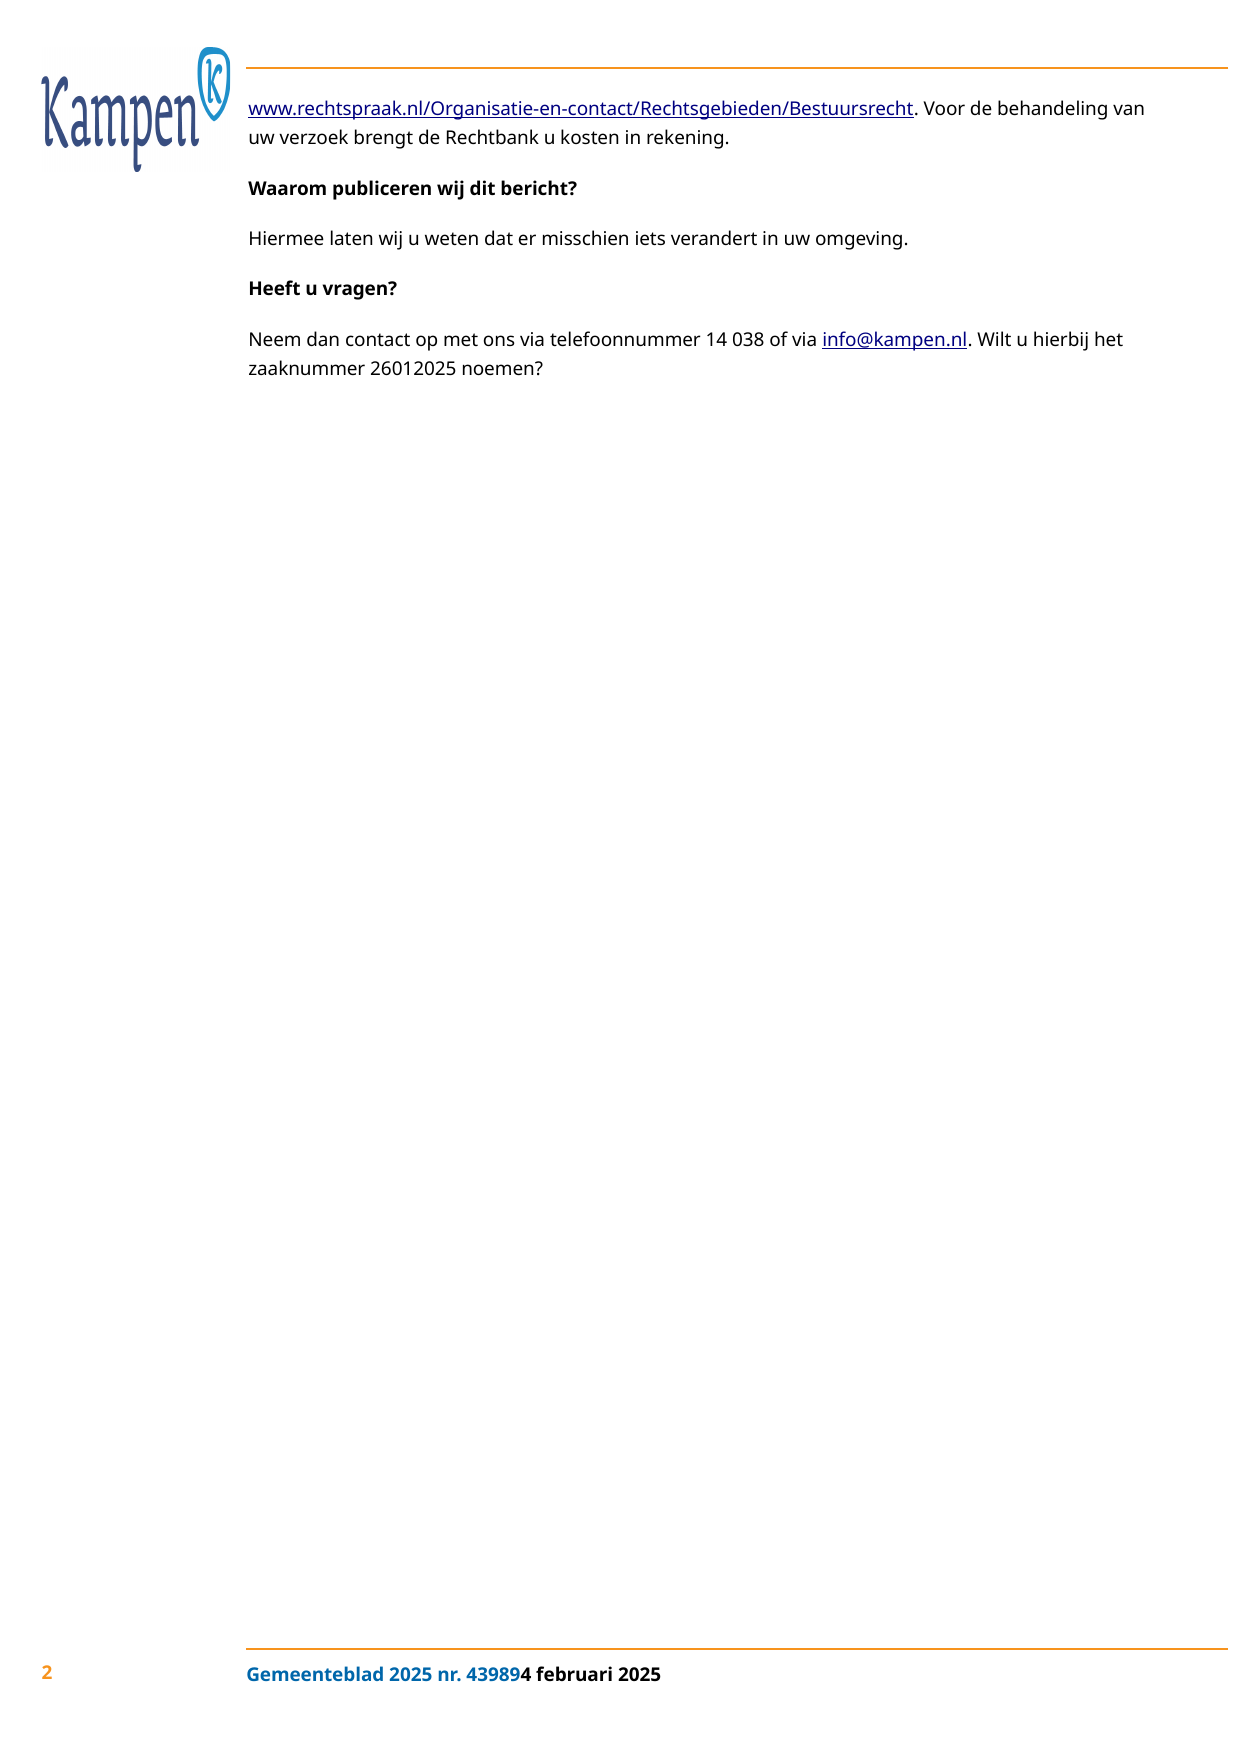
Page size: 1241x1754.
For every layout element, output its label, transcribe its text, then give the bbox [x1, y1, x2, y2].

text www.rechtspraak.nl/Organisatie-en-contact/Rechtsgebieden/Bestuursrecht. Voor de behandeling van uw verzoek brengt de Rechtbank u kosten in rekening. [248, 95, 1152, 150]
picture [41, 47, 231, 172]
text Waarom publiceren wij dit bericht? [248, 175, 1152, 201]
text Heeft u vragen? [248, 276, 1152, 301]
text Neem dan contact op met ons via telefoonnummer 14 038 of via info@kampen.nl. Wilt u hierbij het zaaknummer 26012025 noemen? [248, 326, 1152, 381]
text Hiermee laten wij u weten dat er misschien iets verandert in uw omgeving. [248, 225, 1152, 251]
